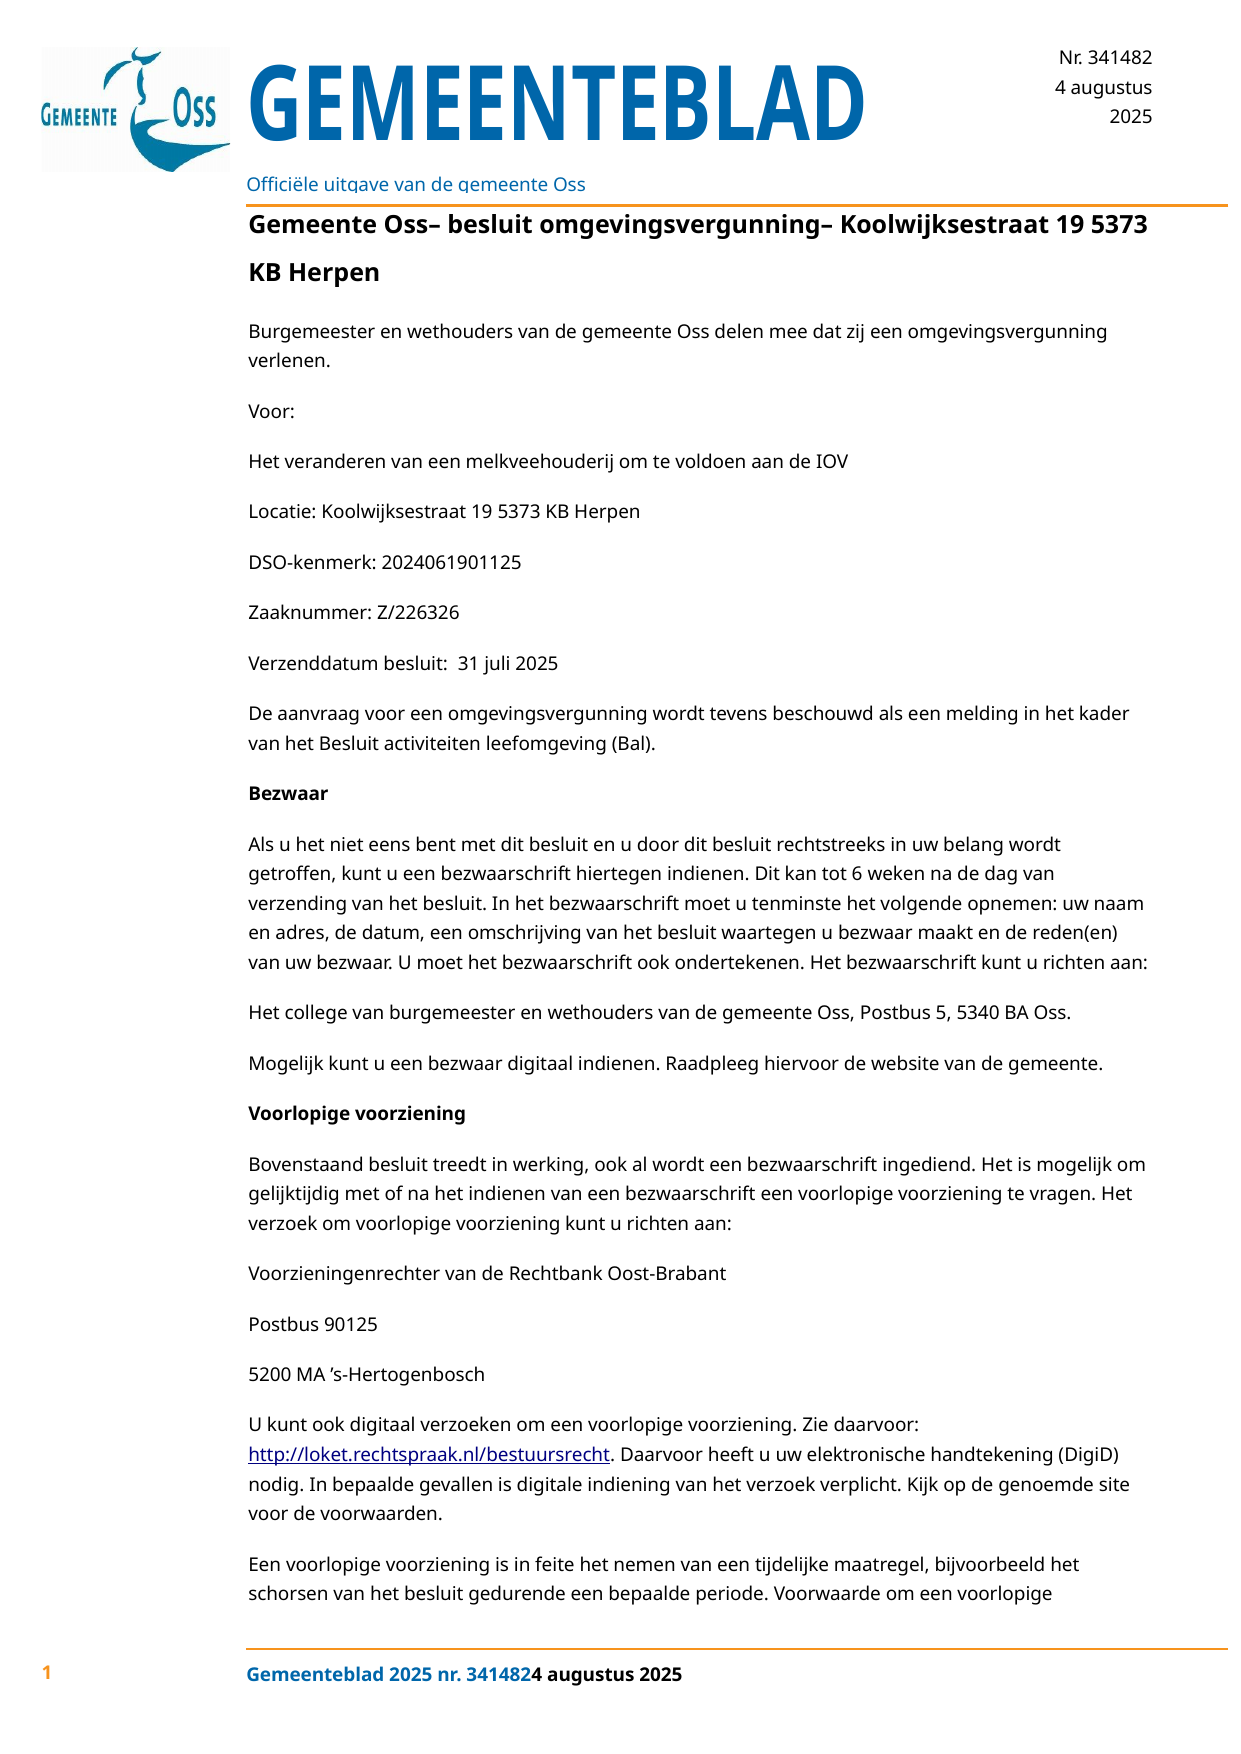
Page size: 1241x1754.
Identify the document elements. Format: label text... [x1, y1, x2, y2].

text DSO-kenmerk: 2024061901125 [248, 549, 1152, 575]
text Bezwaar [248, 780, 1152, 806]
text De aanvraag voor een omgevingsvergunning wordt tevens beschouwd als een melding in het kader van het Besluit activiteiten leefomgeving (Bal). [248, 700, 1152, 756]
text Voorzieningenrechter van de Rechtbank Oost-Brabant [248, 1260, 1152, 1286]
text Voor: [248, 398, 1152, 424]
text Het college van burgemeester en wethouders van de gemeente Oss, Postbus 5, 5340 BA Oss. [248, 999, 1152, 1025]
text U kunt ook digitaal verzoeken om een voorlopige voorziening. Zie daarvoor: http://loket.rechtspraak.nl/bestuursrecht. Daarvoor heeft u uw elektronische handtekening (DigiD) nodig. In bepaalde gevallen is digitale indiening van het verzoek verplicht. Kijk op de genoemde site voor de voorwaarden. [248, 1412, 1152, 1526]
text Een voorlopige voorziening is in feite het nemen van een tijdelijke maatregel, bijvoorbeeld het schorsen van het besluit gedurende een bepaalde periode. Voorwaarde om een voorlopige [248, 1551, 1152, 1606]
text Bovenstaand besluit treedt in werking, ook al wordt een bezwaarschrift ingediend. Het is mogelijk om gelijktijdig met of na het indienen van een bezwaarschrift een voorlopige voorziening te vragen. Het verzoek om voorlopige voorziening kunt u richten aan: [248, 1151, 1152, 1236]
text Het veranderen van een melkveehouderij om te voldoen aan de IOV [248, 448, 1152, 474]
text 5200 MA ’s-Hertogenbosch [248, 1361, 1152, 1387]
text Verzenddatum besluit: 31 juli 2025 [248, 650, 1152, 676]
text Voorlopige voorziening [248, 1100, 1152, 1126]
text Locatie: Koolwijksestraat 19 5373 KB Herpen [248, 499, 1152, 524]
text Burgemeester en wethouders van de gemeente Oss delen mee dat zij een omgevingsvergunning verlenen. [248, 318, 1152, 373]
text Als u het niet eens bent met dit besluit en u door dit besluit rechtstreeks in uw belang wordt getroffen, kunt u een bezwaarschrift hiertegen indienen. Dit kan tot 6 weken na de dag van verzending van het besluit. In het bezwaarschrift moet u tenminste het volgende opnemen: uw naam en adres, de datum, een omschrijving van het besluit waartegen u bezwaar maakt en de reden(en) van uw bezwaar. U moet het bezwaarschrift ook ondertekenen. Het bezwaarschrift kunt u richten aan: [248, 831, 1152, 975]
text Postbus 90125 [248, 1311, 1152, 1337]
text Zaaknummer: Z/226326 [248, 599, 1152, 625]
text Mogelijk kunt u een bezwaar digitaal indienen. Raadpleeg hiervoor de website van de gemeente. [248, 1050, 1152, 1076]
text Gemeente Oss– besluit omgevingsvergunning– Koolwijksestraat 19 5373 KB Herpen [248, 207, 1152, 288]
picture [41, 47, 231, 172]
